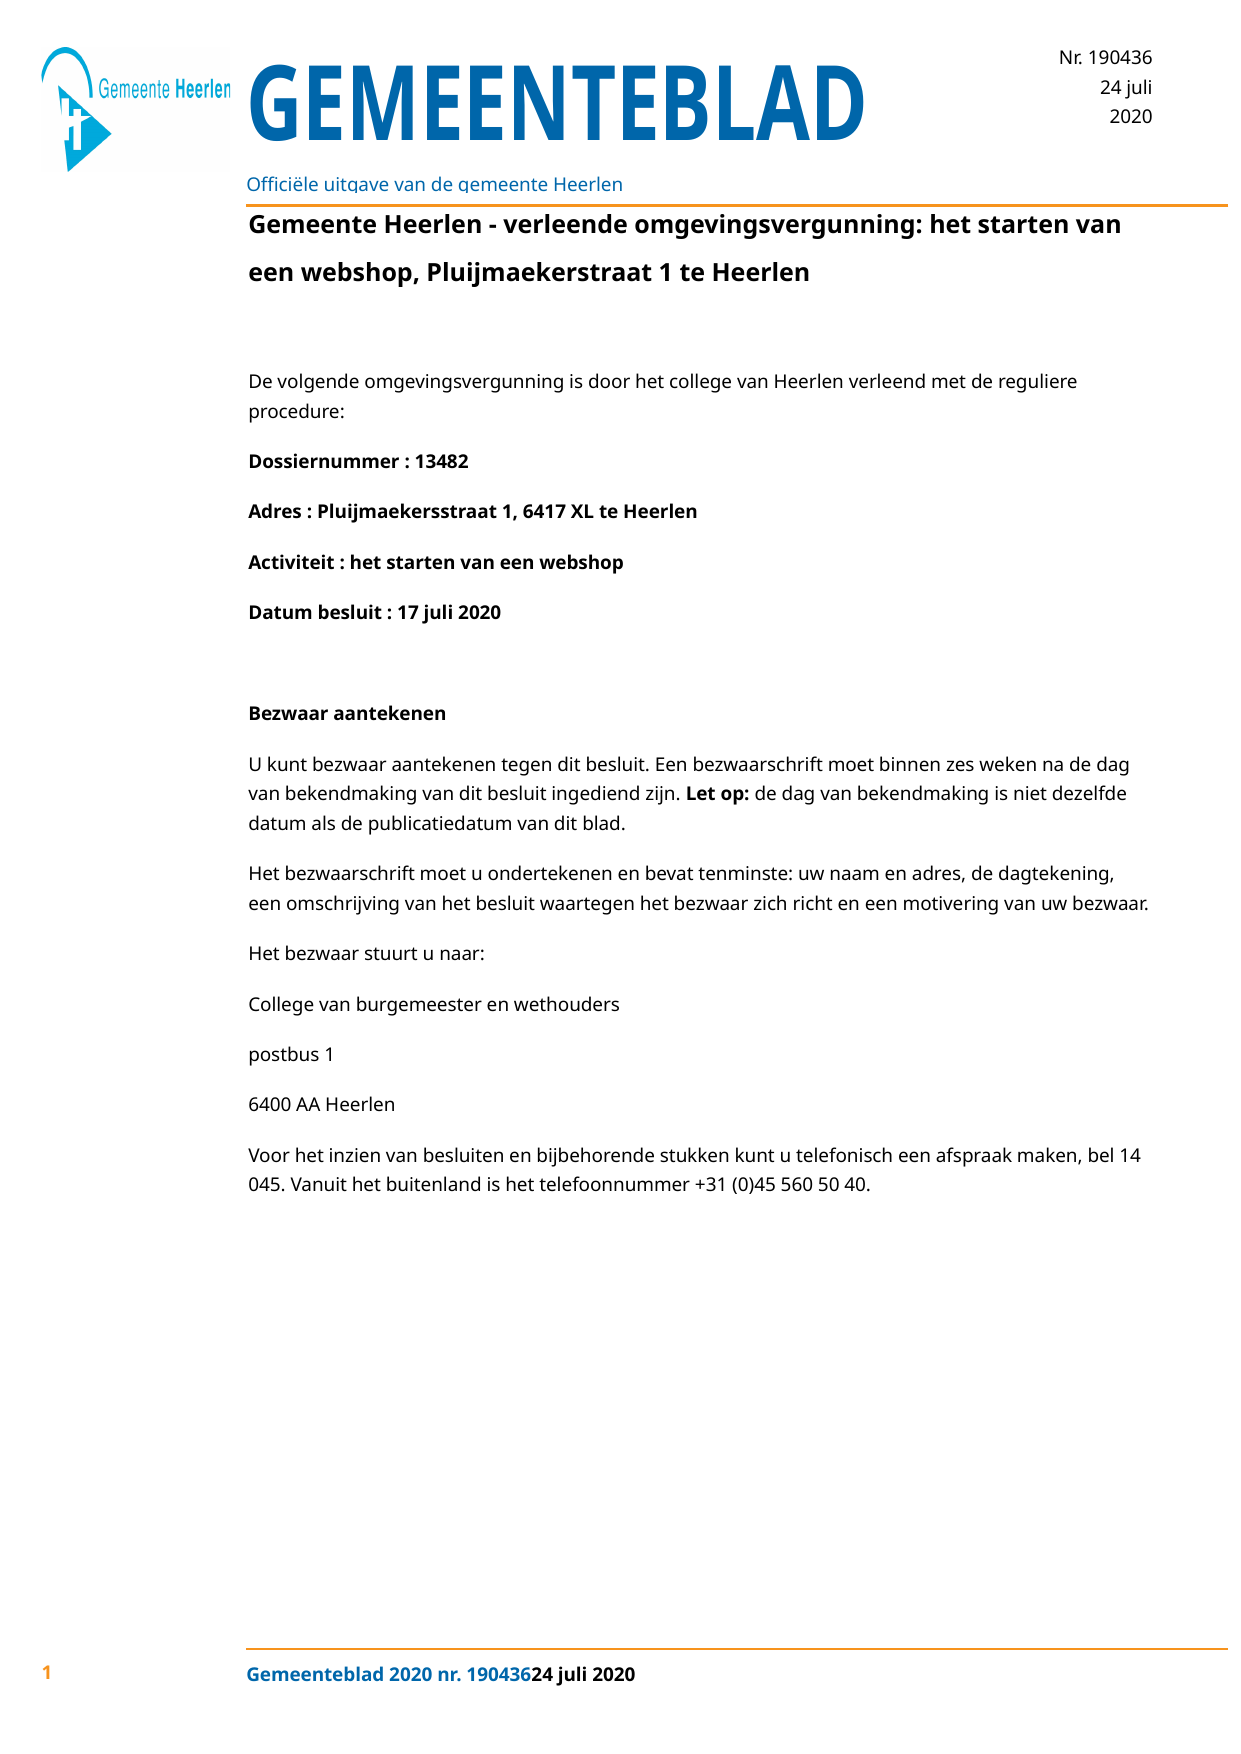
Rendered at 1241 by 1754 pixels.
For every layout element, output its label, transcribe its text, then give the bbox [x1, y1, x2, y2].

text Activiteit : het starten van een webshop [248, 549, 1152, 575]
text U kunt bezwaar aantekenen tegen dit besluit. Een bezwaarschrift moet binnen zes weken na de dag van bekendmaking van dit besluit ingediend zijn. Let op: de dag van bekendmaking is niet dezelfde datum als de publicatiedatum van dit blad. [248, 751, 1152, 836]
text College van burgemeester en wethouders [248, 991, 1152, 1017]
text Adres : Pluijmaekersstraat 1, 6417 XL te Heerlen [248, 499, 1152, 524]
text Voor het inzien van besluiten en bijbehorende stukken kunt u telefonisch een afspraak maken, bel 14 045. Vanuit het buitenland is het telefoonnummer +31 (0)45 560 50 40. [248, 1142, 1152, 1197]
text Het bezwaar stuurt u naar: [248, 940, 1152, 966]
text Gemeente Heerlen - verleende omgevingsvergunning: het starten van een webshop, Pluijmaekerstraat 1 te Heerlen [248, 207, 1152, 288]
text Datum besluit : 17 juli 2020 [248, 599, 1152, 625]
picture [41, 47, 231, 172]
text 6400 AA Heerlen [248, 1092, 1152, 1117]
text Het bezwaarschrift moet u ondertekenen en bevat tenminste: uw naam en adres, de dagtekening, een omschrijving van het besluit waartegen het bezwaar zich richt en een motivering van uw bezwaar. [248, 860, 1152, 916]
text De volgende omgevingsvergunning is door het college van Heerlen verleend met de reguliere procedure: [248, 368, 1152, 424]
picture [41, 47, 59, 70]
text Bezwaar aantekenen [248, 700, 1152, 726]
text postbus 1 [248, 1041, 1152, 1067]
text Dossiernummer : 13482 [248, 448, 1152, 474]
